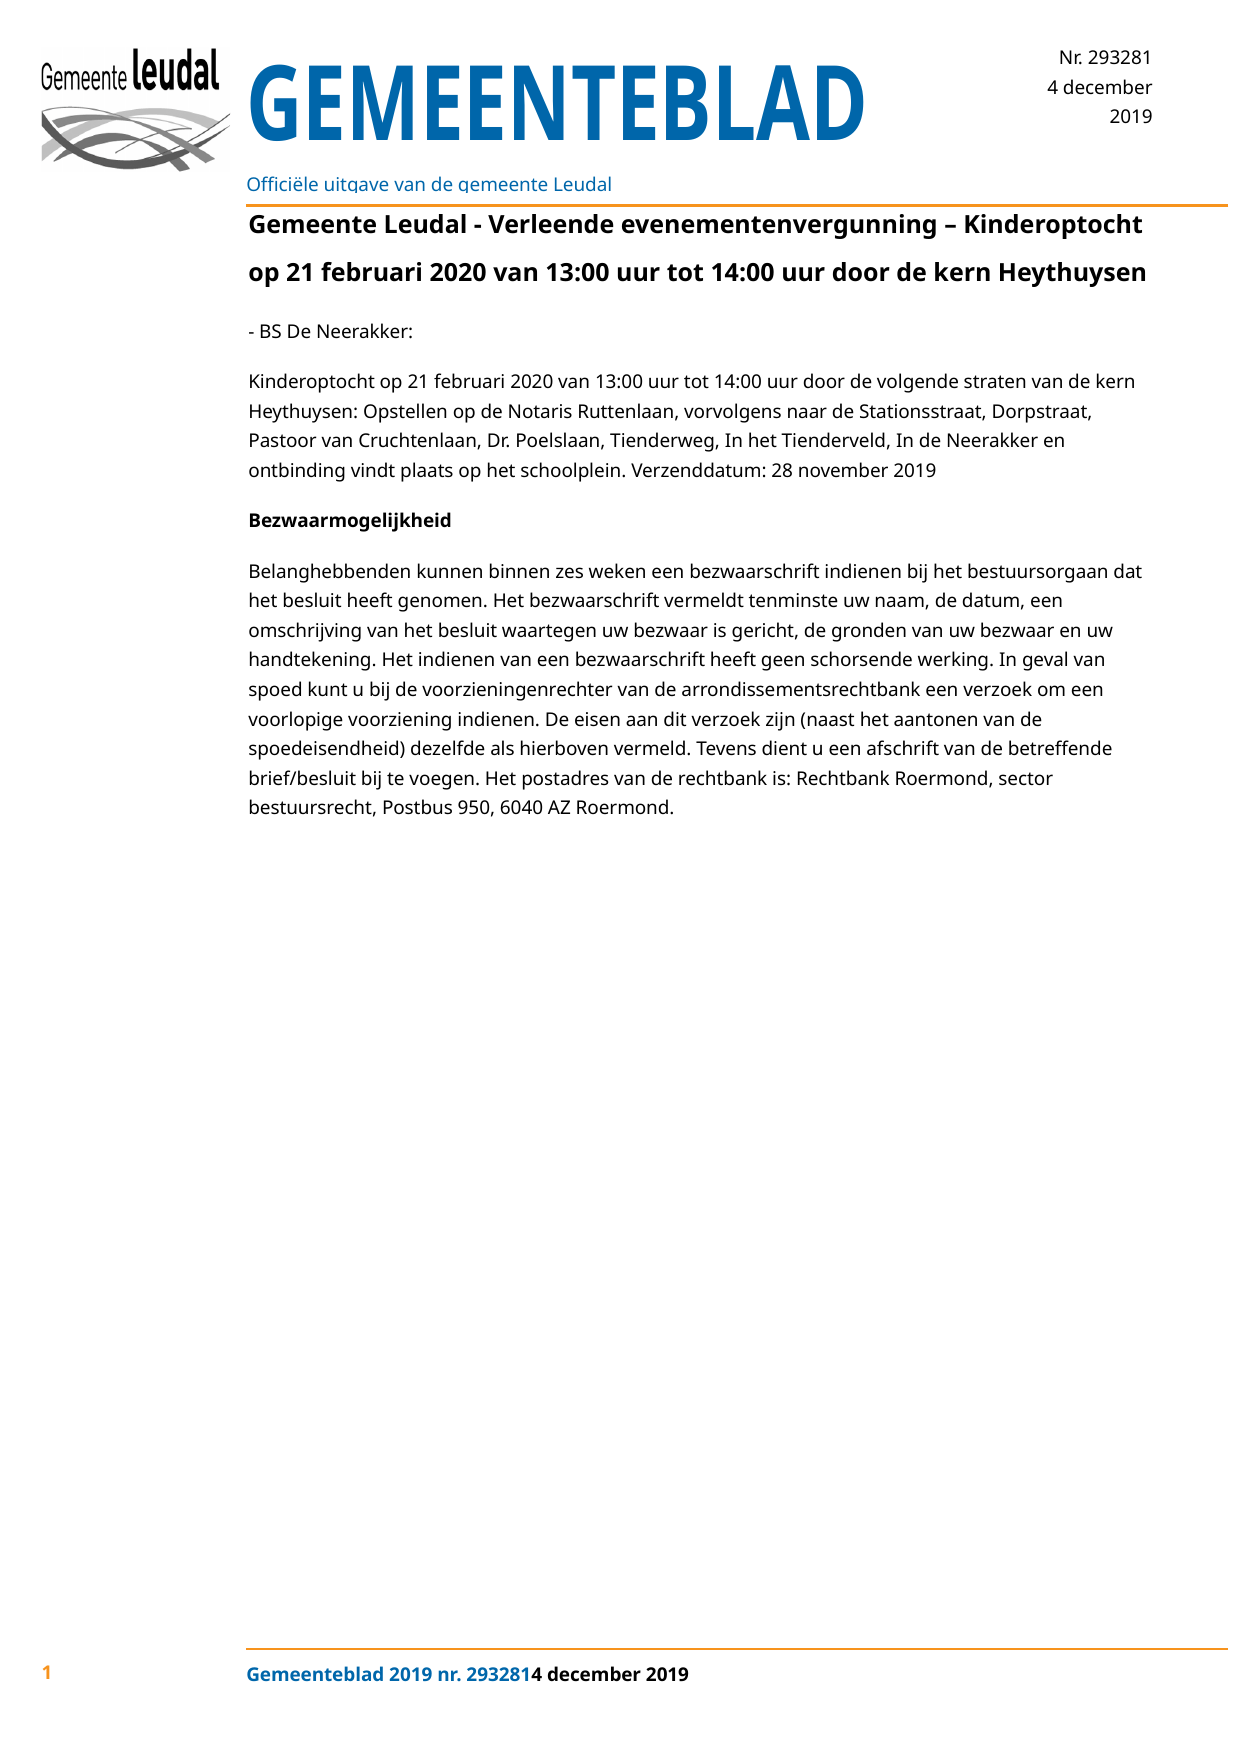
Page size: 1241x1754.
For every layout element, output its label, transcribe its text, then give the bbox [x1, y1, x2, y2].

picture [41, 47, 231, 172]
text Kinderoptocht op 21 februari 2020 van 13:00 uur tot 14:00 uur door de volgende straten van de kern Heythuysen: Opstellen op de Notaris Ruttenlaan, vorvolgens naar de Stationsstraat, Dorpstraat, Pastoor van Cruchtenlaan, Dr. Poelslaan, Tienderweg, In het Tienderveld, In de Neerakker en ontbinding vindt plaats op het schoolplein. Verzenddatum: 28 november 2019 [248, 368, 1152, 483]
text Gemeente Leudal - Verleende evenementenvergunning – Kinderoptocht op 21 februari 2020 van 13:00 uur tot 14:00 uur door de kern Heythuysen [248, 207, 1152, 288]
text Belanghebbenden kunnen binnen zes weken een bezwaarschrift indienen bij het bestuursorgaan dat het besluit heeft genomen. Het bezwaarschrift vermeldt tenminste uw naam, de datum, een omschrijving van het besluit waartegen uw bezwaar is gericht, de gronden van uw bezwaar en uw handtekening. Het indienen van een bezwaarschrift heeft geen schorsende werking. In geval van spoed kunt u bij de voorzieningenrechter van de arrondissementsrechtbank een verzoek om een voorlopige voorziening indienen. De eisen aan dit verzoek zijn (naast het aantonen van de spoedeisendheid) dezelfde als hierboven vermeld. Tevens dient u een afschrift van de betreffende brief/besluit bij te voegen. Het postadres van de rechtbank is: Rechtbank Roermond, sector bestuursrecht, Postbus 950, 6040 AZ Roermond. [248, 558, 1152, 820]
text - BS De Neerakker: [248, 318, 1152, 344]
text Bezwaarmogelijkheid [248, 507, 1152, 533]
